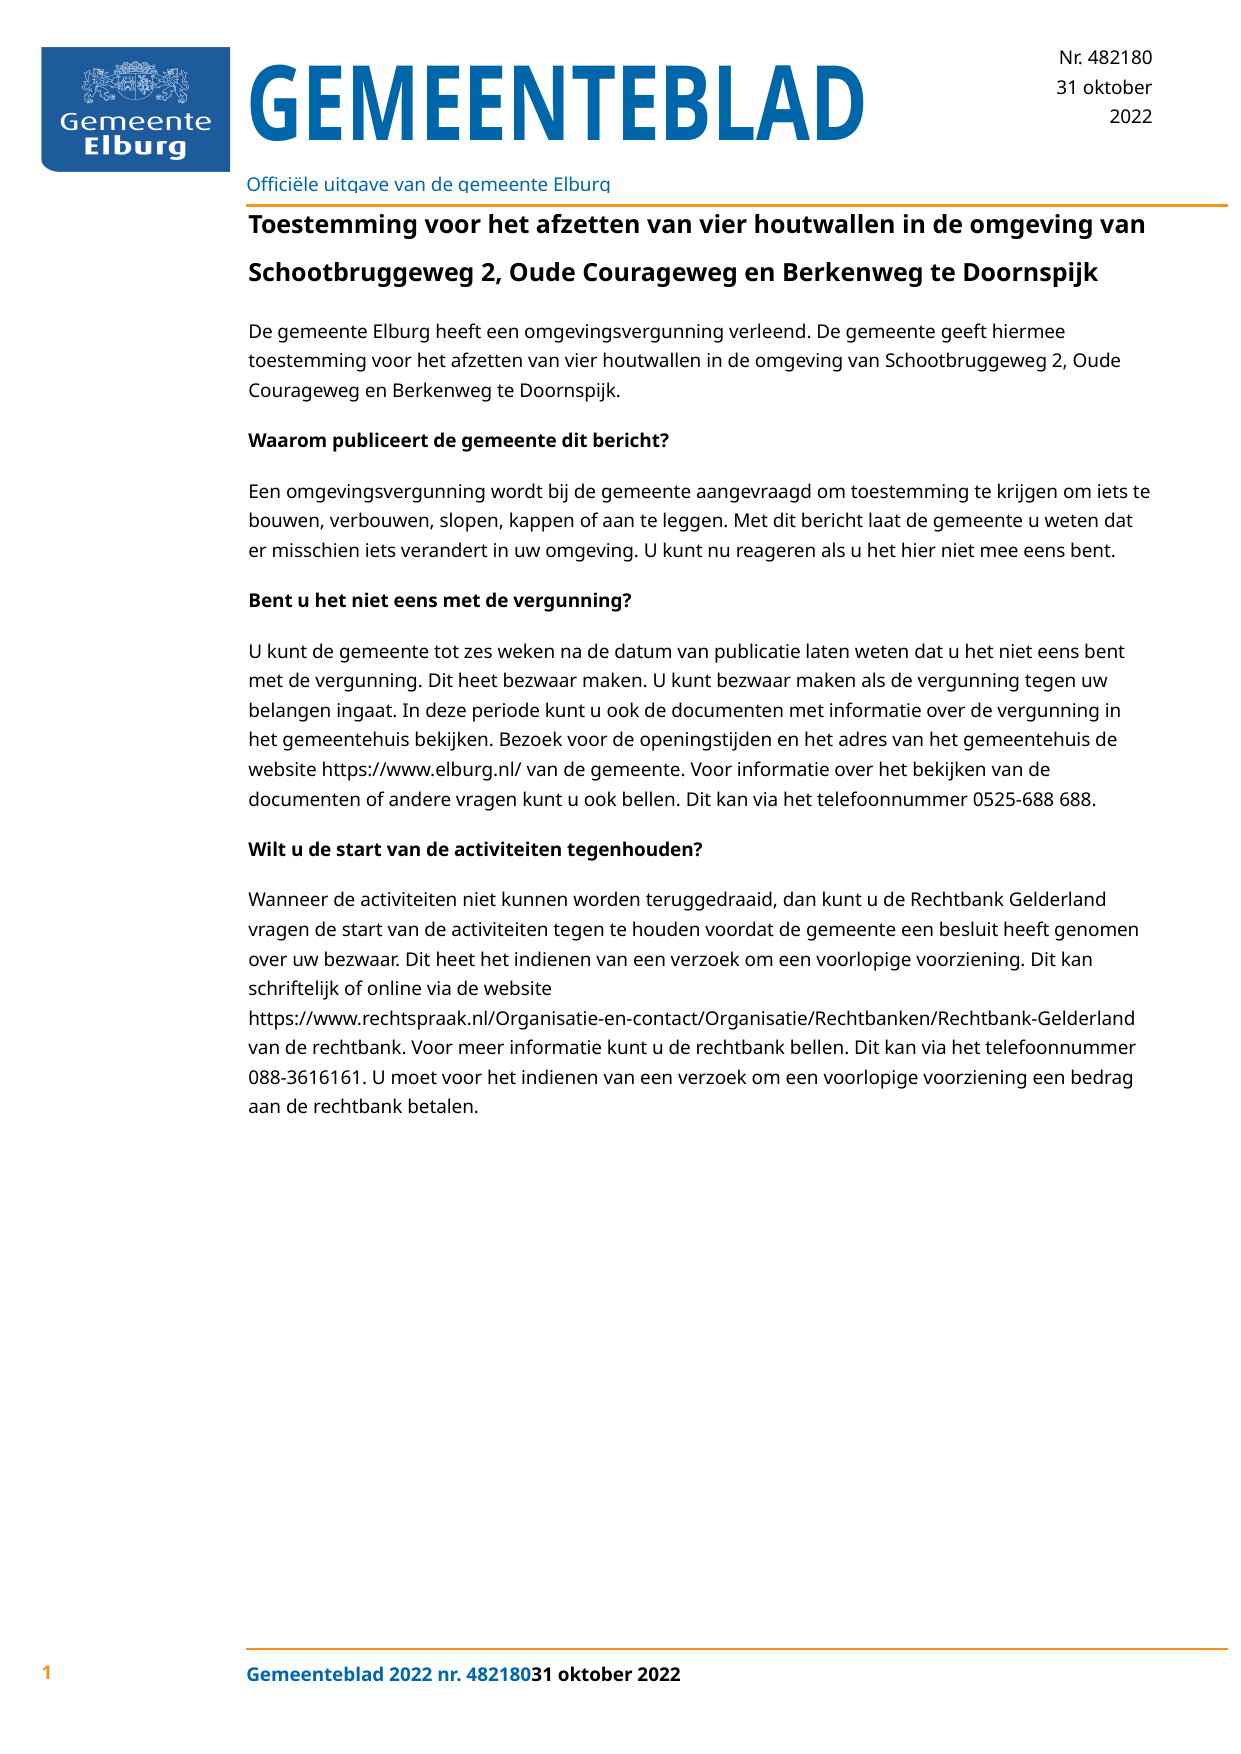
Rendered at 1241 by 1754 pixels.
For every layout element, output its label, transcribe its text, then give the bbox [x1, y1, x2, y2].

text Een omgevingsvergunning wordt bij de gemeente aangevraagd om toestemming te krijgen om iets te bouwen, verbouwen, slopen, kappen of aan te leggen. Met dit bericht laat de gemeente u weten dat er misschien iets verandert in uw omgeving. U kunt nu reageren als u het hier niet mee eens bent. [248, 478, 1152, 563]
text Toestemming voor het afzetten van vier houtwallen in de omgeving van Schootbruggeweg 2, Oude Courageweg en Berkenweg te Doornspijk [248, 207, 1152, 288]
text De gemeente Elburg heeft een omgevingsvergunning verleend. De gemeente geeft hiermee toestemming voor het afzetten van vier houtwallen in de omgeving van Schootbruggeweg 2, Oude Courageweg en Berkenweg te Doornspijk. [248, 318, 1152, 403]
text U kunt de gemeente tot zes weken na de datum van publicatie laten weten dat u het niet eens bent met de vergunning. Dit heet bezwaar maken. U kunt bezwaar maken als de vergunning tegen uw belangen ingaat. In deze periode kunt u ook de documenten met informatie over de vergunning in het gemeentehuis bekijken. Bezoek voor de openingstijden en het adres van het gemeentehuis de website https://www.elburg.nl/ van de gemeente. Voor informatie over het bekijken van de documenten of andere vragen kunt u ook bellen. Dit kan via het telefoonnummer 0525-688 688. [248, 638, 1152, 812]
text Bent u het niet eens met de vergunning? [248, 587, 1152, 613]
text Wanneer de activiteiten niet kunnen worden teruggedraaid, dan kunt u de Rechtbank Gelderland vragen de start van de activiteiten tegen te houden voordat de gemeente een besluit heeft genomen over uw bezwaar. Dit heet het indienen van een verzoek om een voorlopige voorziening. Dit kan schriftelijk of online via de website https://www.rechtspraak.nl/Organisatie-en-contact/Organisatie/Rechtbanken/Rechtbank-Gelderland van de rechtbank. Voor meer informatie kunt u de rechtbank bellen. Dit kan via het telefoonnummer 088-3616161. U moet voor het indienen van een verzoek om een voorlopige voorziening een bedrag aan de rechtbank betalen. [248, 887, 1152, 1119]
text Wilt u de start van de activiteiten tegenhouden? [248, 836, 1152, 862]
text Waarom publiceert de gemeente dit bericht? [248, 427, 1152, 453]
picture [41, 47, 231, 172]
